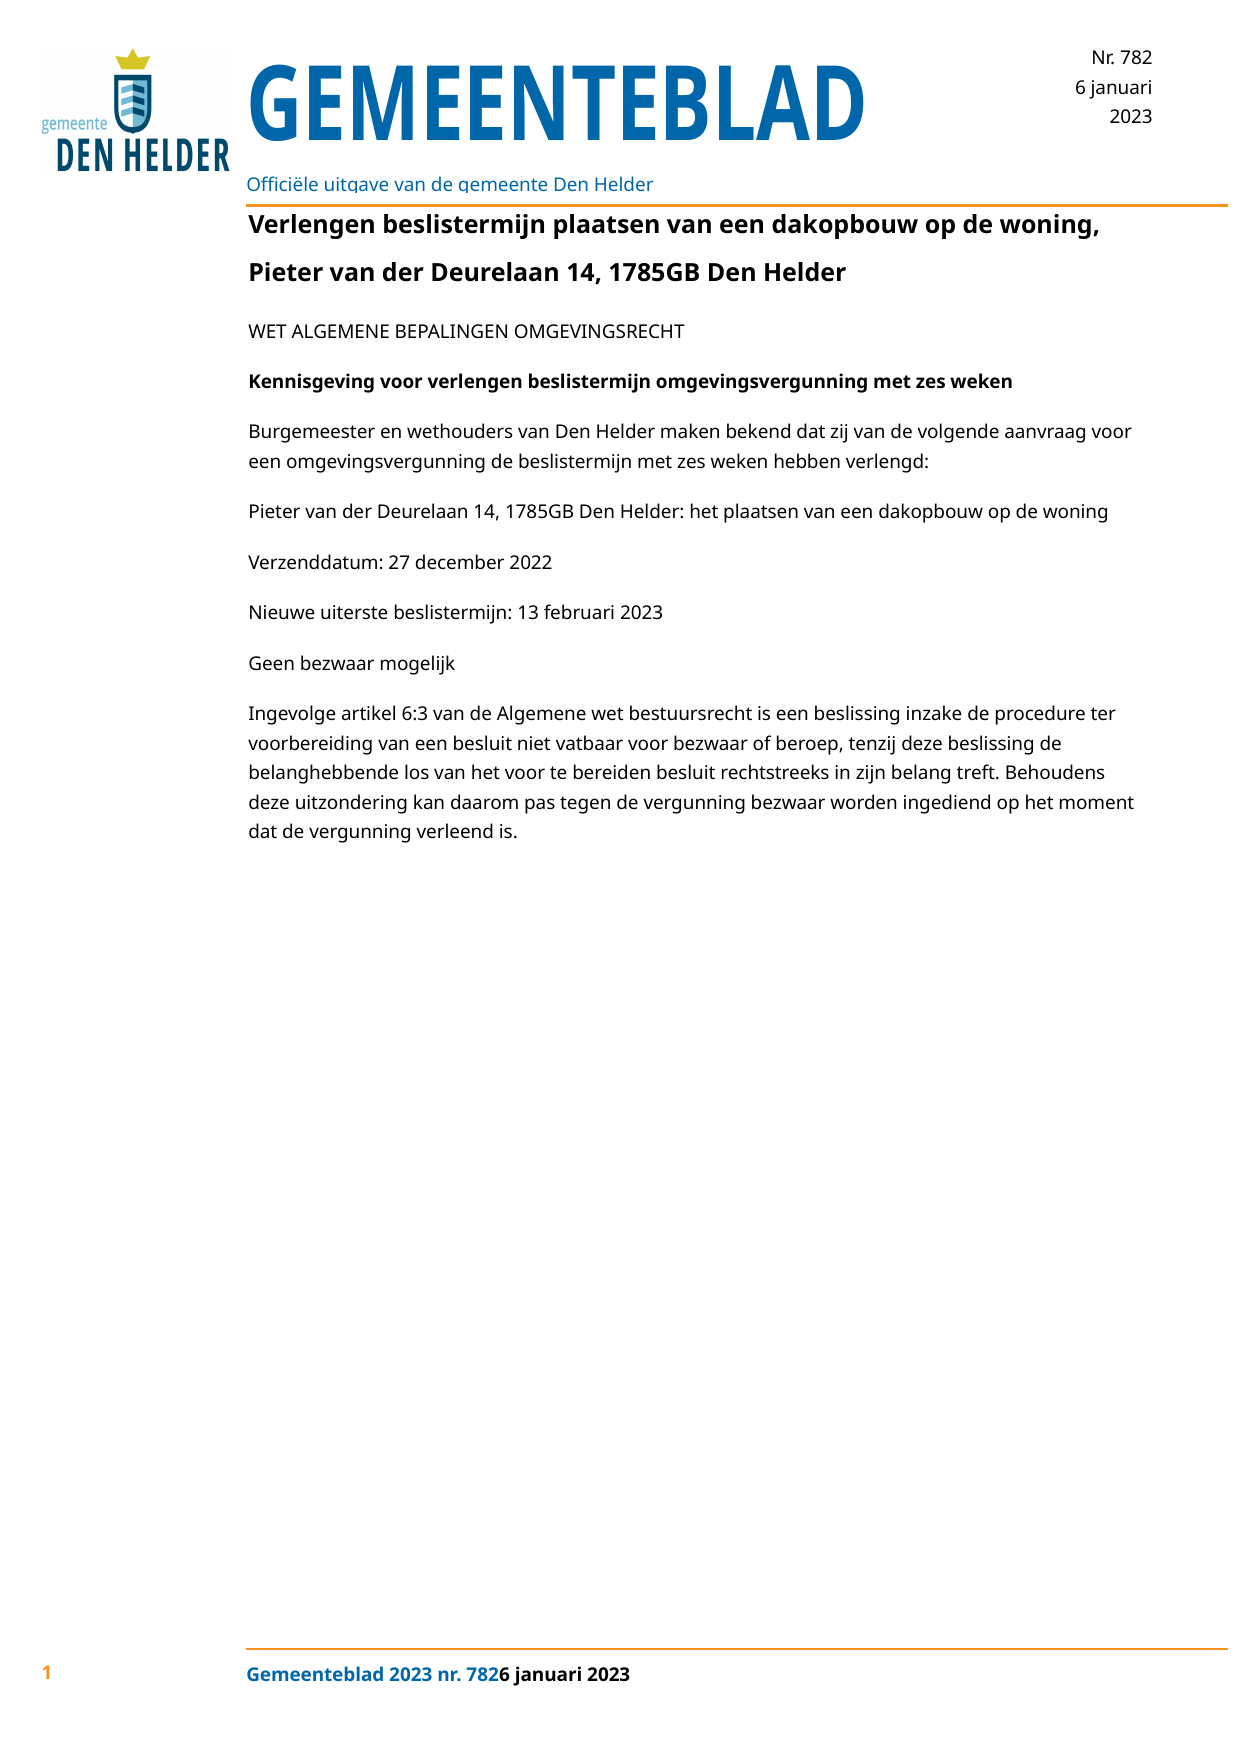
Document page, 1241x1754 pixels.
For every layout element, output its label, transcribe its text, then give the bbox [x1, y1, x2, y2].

text Kennisgeving voor verlengen beslistermijn omgevingsvergunning met zes weken [248, 368, 1152, 394]
picture [63, 144, 68, 165]
picture [100, 154, 106, 172]
picture [130, 157, 135, 172]
text Pieter van der Deurelaan 14, 1785GB Den Helder: het plaatsen van een dakopbouw op de woning [248, 499, 1152, 524]
text Ingevolge artikel 6:3 van de Algemene wet bestuursrecht is een beslissing inzake de procedure ter voorbereiding van een besluit niet vatbaar voor bezwaar of beroep, tenzij deze beslissing de belanghebbende los van het voor te bereiden besluit rechtstreeks in zijn belang treft. Behoudens deze uitzondering kan daarom pas tegen de vergunning bezwaar worden ingediend op het moment dat de vergunning verleend is. [248, 700, 1152, 844]
text Verzenddatum: 27 december 2022 [248, 549, 1152, 575]
text Nieuwe uiterste beslistermijn: 13 februari 2023 [248, 599, 1152, 625]
picture [220, 160, 224, 172]
text Burgemeester en wethouders van Den Helder maken bekend dat zij van de volgende aanvraag voor een omgevingsvergunning de beslistermijn met zes weken hebben verlengd: [248, 419, 1152, 474]
picture [182, 144, 187, 165]
text Geen bezwaar mogelijk [248, 650, 1152, 676]
text WET ALGEMENE BEPALINGEN OMGEVINGSRECHT [248, 318, 1152, 344]
text Verlengen beslistermijn plaatsen van een dakopbouw op de woning, Pieter van der Deurelaan 14, 1785GB Den Helder [248, 207, 1152, 288]
picture [41, 47, 231, 172]
